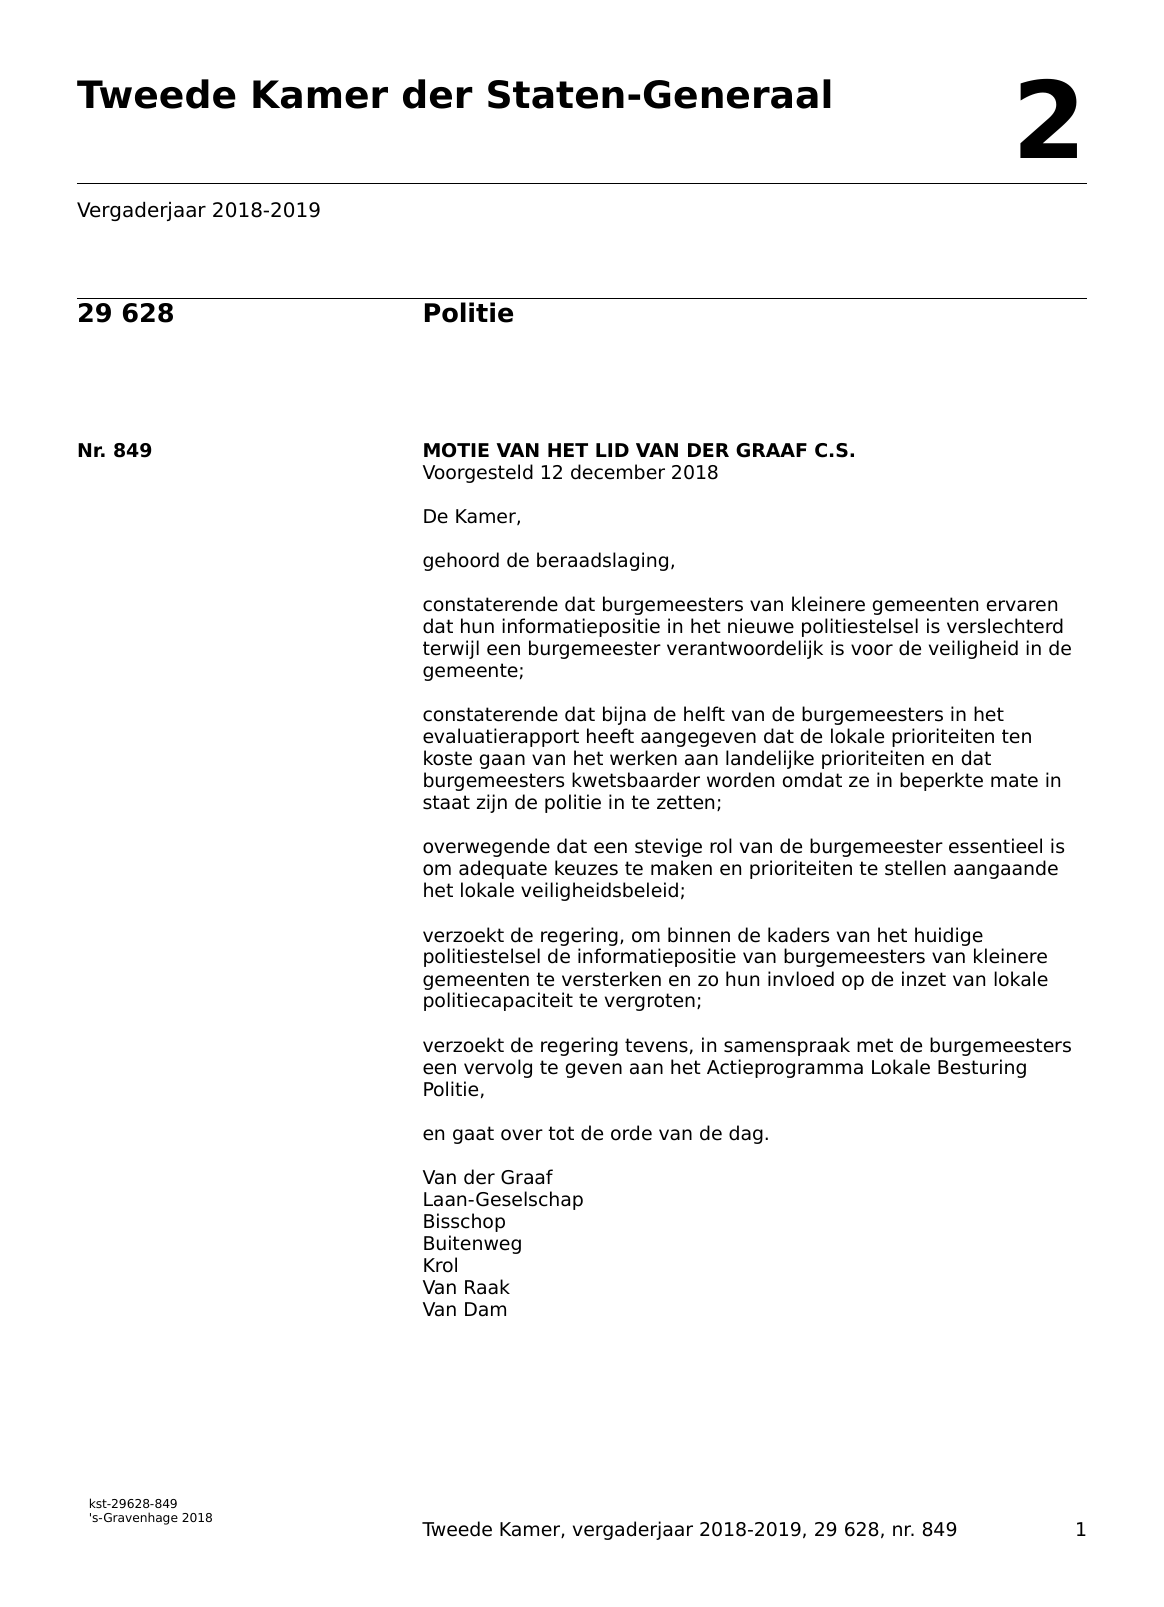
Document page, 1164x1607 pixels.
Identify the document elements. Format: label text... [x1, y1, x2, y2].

text constaterende dat bijna de helft van de burgemeesters in het evaluatierapport heeft aangegeven dat de lokale prioriteiten ten koste gaan van het werken aan landelijke prioriteiten en dat burgemeesters kwetsbaarder worden omdat ze in beperkte mate in staat zijn de politie in te zetten; [422, 704, 1087, 814]
text Van Raak [422, 1277, 1087, 1299]
text De Kamer, [422, 506, 1087, 528]
subtitle Nr. 849 MOTIE VAN HET LID VAN DER GRAAF C.S. [77, 440, 1087, 462]
text Krol [422, 1255, 1087, 1277]
subtitle 29 628 Politie [77, 299, 1087, 329]
text Laan-Geselschap [422, 1189, 1087, 1211]
text verzoekt de regering, om binnen de kaders van het huidige politiestelsel de informatiepositie van burgemeesters van kleinere gemeenten te versterken en zo hun invloed op de inzet van lokale politiecapaciteit te vergroten; [422, 924, 1087, 1012]
text Buitenweg [422, 1233, 1087, 1255]
text constaterende dat burgemeesters van kleinere gemeenten ervaren dat hun informatiepositie in het nieuwe politiestelsel is verslechterd terwijl een burgemeester verantwoordelijk is voor de veiligheid in de gemeente; [422, 594, 1087, 682]
text gehoord de beraadslaging, [422, 550, 1087, 572]
text kst-29628-849 [88, 1497, 323, 1511]
text Van der Graaf [422, 1167, 1087, 1189]
text 's-Gravenhage 2018 [88, 1511, 323, 1525]
text Voorgesteld 12 december 2018 [422, 462, 1087, 484]
table_header 2 [886, 59, 1087, 183]
text en gaat over tot de orde van de dag. [422, 1123, 1087, 1145]
text verzoekt de regering tevens, in samenspraak met de burgemeesters een vervolg te geven aan het Actieprogramma Lokale Besturing Politie, [422, 1034, 1087, 1101]
table_header Tweede Kamer der Staten-Generaal [77, 59, 886, 183]
text overwegende dat een stevige rol van de burgemeester essentieel is om adequate keuzes te maken en prioriteiten te stellen aangaande het lokale veiligheidsbeleid; [422, 836, 1087, 902]
text Van Dam [422, 1299, 1087, 1321]
text Bisschop [422, 1211, 1087, 1233]
table_cell Vergaderjaar 2018-2019 [77, 184, 1087, 298]
